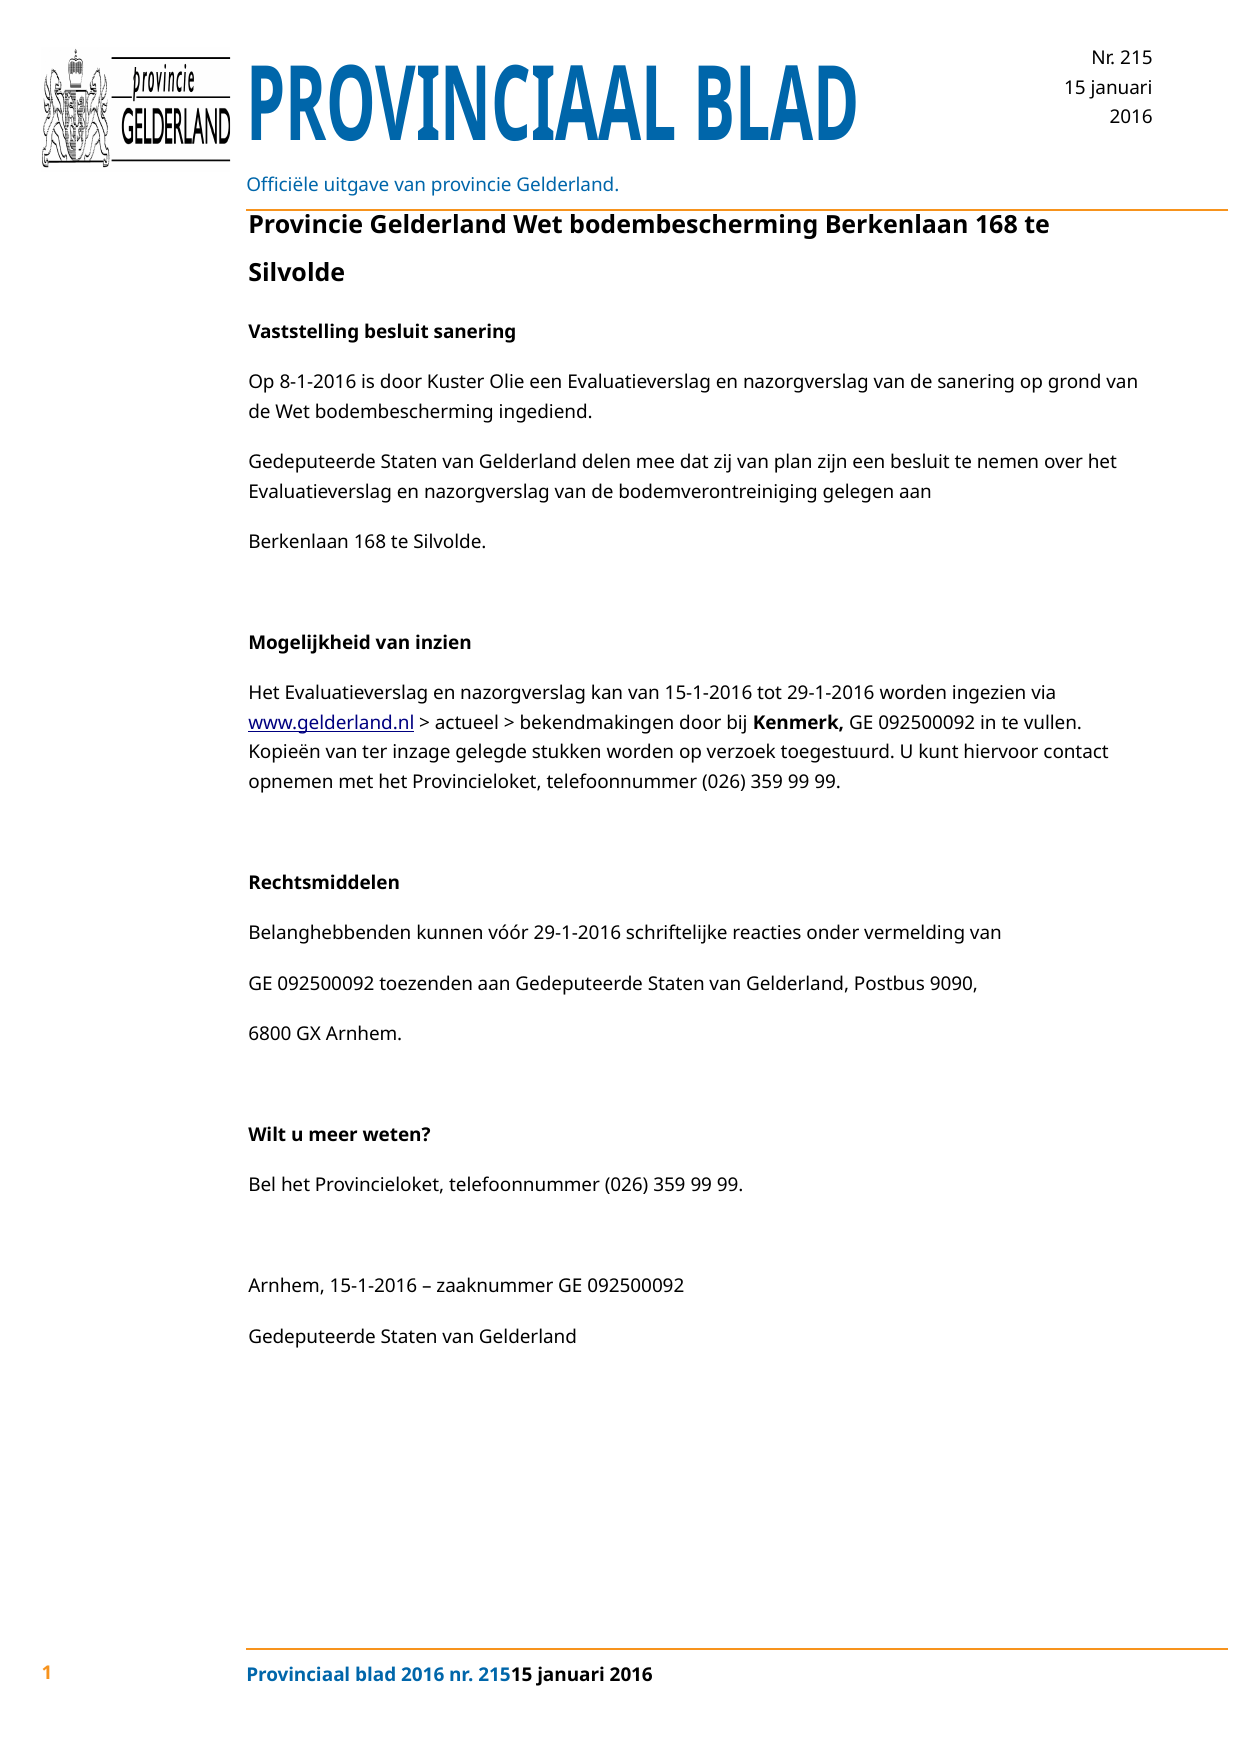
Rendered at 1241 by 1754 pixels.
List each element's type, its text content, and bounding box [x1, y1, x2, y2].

text GE 092500092 toezenden aan Gedeputeerde Staten van Gelderland, Postbus 9090, [248, 970, 1152, 996]
text Provincie Gelderland Wet bodembescherming Berkenlaan 168 te Silvolde [248, 211, 1152, 288]
text Mogelijkheid van inzien [248, 629, 1152, 655]
text Wilt u meer weten? [248, 1121, 1152, 1147]
text Gedeputeerde Staten van Gelderland [248, 1323, 1152, 1349]
text Het Evaluatieverslag en nazorgverslag kan van 15-1-2016 tot 29-1-2016 worden ingezien via www.gelderland.nl > actueel > bekendmakingen door bij Kenmerk, GE 092500092 in te vullen. Kopieën van ter inzage gelegde stukken worden op verzoek toegestuurd. U kunt hiervoor contact opnemen met het Provincieloket, telefoonnummer (026) 359 99 99. [248, 679, 1152, 794]
text Op 8-1-2016 is door Kuster Olie een Evaluatieverslag en nazorgverslag van de sanering op grond van de Wet bodembescherming ingediend. [248, 368, 1152, 424]
text Vaststelling besluit sanering [248, 318, 1152, 344]
text Berkenlaan 168 te Silvolde. [248, 528, 1152, 554]
text Arnhem, 15-1-2016 – zaaknummer GE 092500092 [248, 1272, 1152, 1298]
text 6800 GX Arnhem. [248, 1020, 1152, 1046]
picture [41, 47, 231, 172]
text Belanghebbenden kunnen vóór 29-1-2016 schriftelijke reacties onder vermelding van [248, 919, 1152, 945]
text Bel het Provincieloket, telefoonnummer (026) 359 99 99. [248, 1172, 1152, 1197]
text Gedeputeerde Staten van Gelderland delen mee dat zij van plan zijn een besluit te nemen over het Evaluatieverslag en nazorgverslag van de bodemverontreiniging gelegen aan [248, 448, 1152, 504]
text Rechtsmiddelen [248, 869, 1152, 895]
